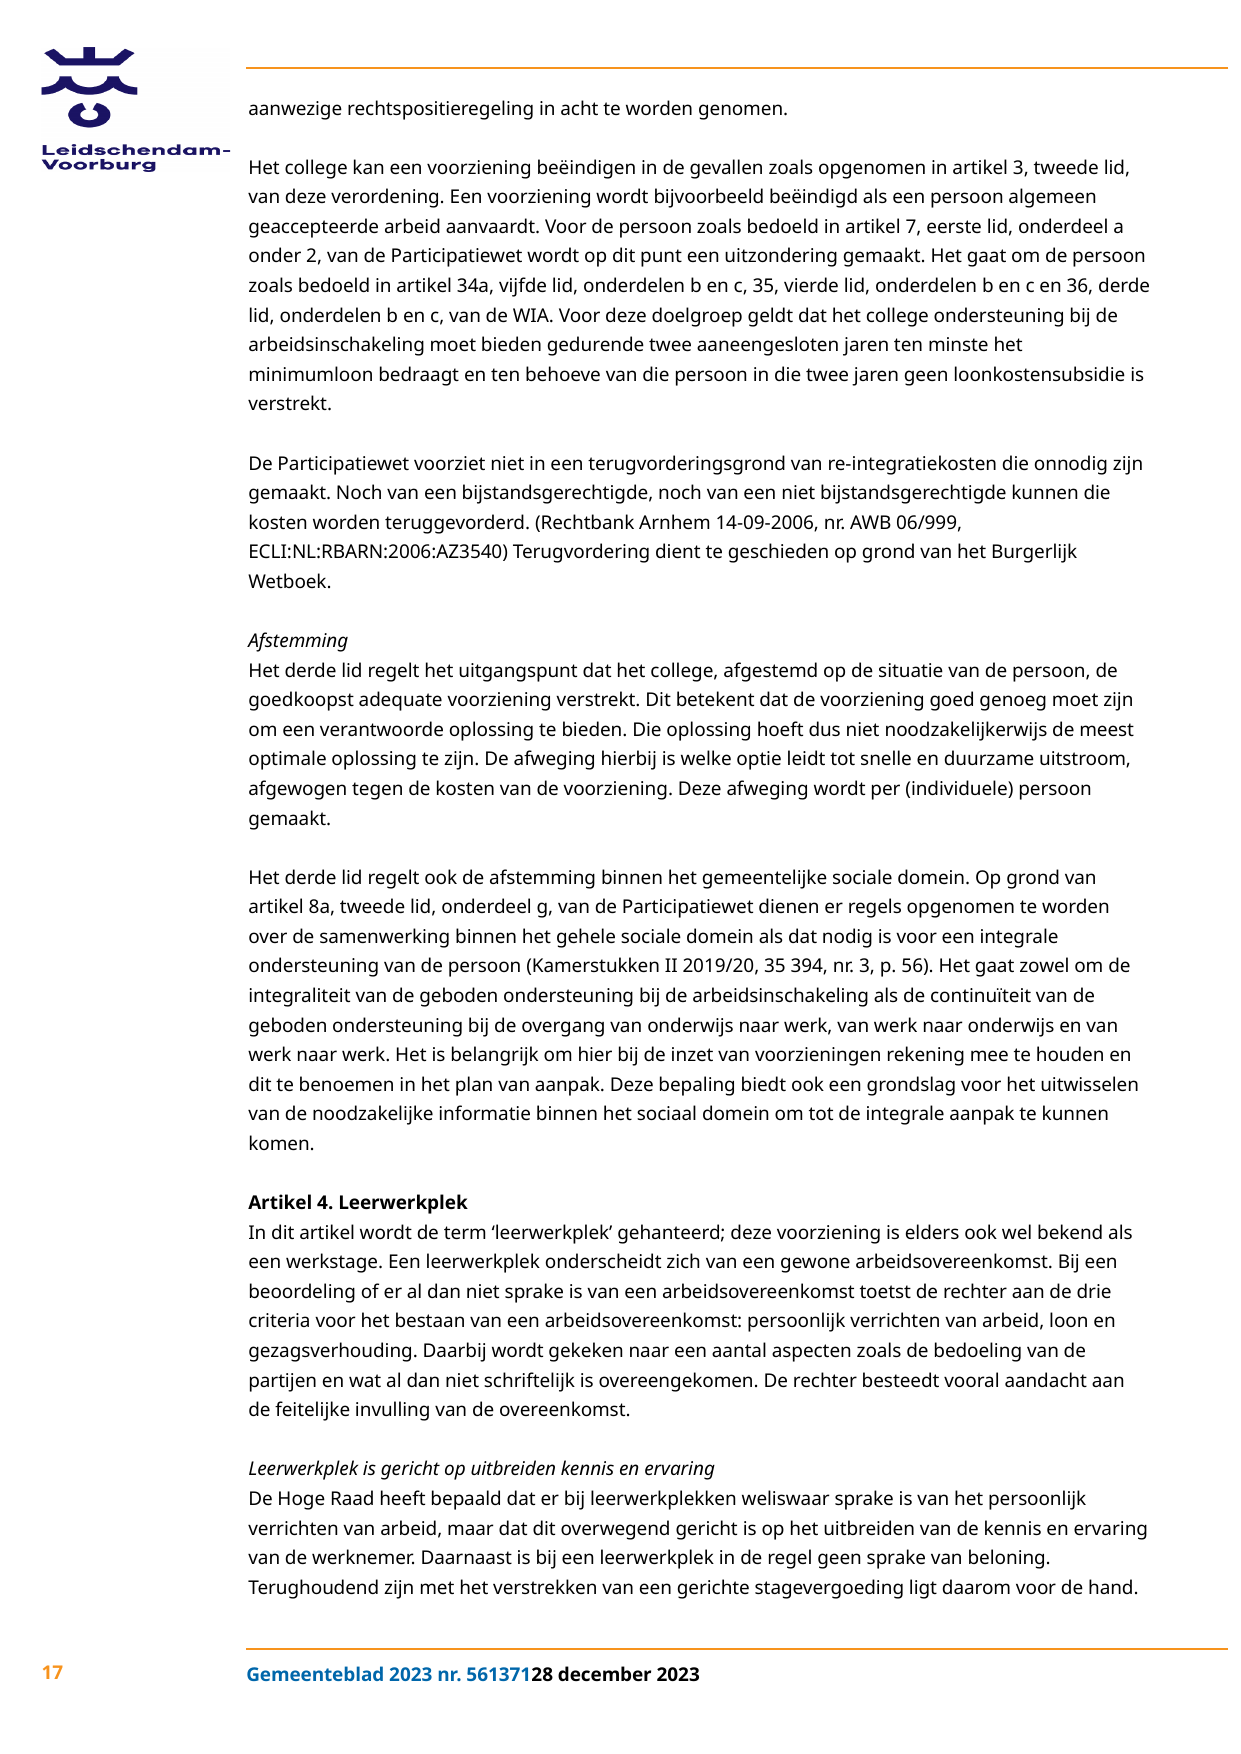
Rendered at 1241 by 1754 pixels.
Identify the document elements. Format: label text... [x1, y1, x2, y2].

text Het derde lid regelt het uitgangspunt dat het college, afgestemd op de situatie van de persoon, de goedkoopst adequate voorziening verstrekt. Dit betekent dat de voorziening goed genoeg moet zijn om een verantwoorde oplossing te bieden. Die oplossing hoeft dus niet noodzakelijkerwijs de meest optimale oplossing te zijn. De afweging hierbij is welke optie leidt tot snelle en duurzame uitstroom, afgewogen tegen de kosten van de voorziening. Deze afweging wordt per (individuele) persoon gemaakt. [248, 657, 1152, 831]
text Leerwerkplek is gericht op uitbreiden kennis en ervaring [248, 1456, 1152, 1481]
text aanwezige rechtspositieregeling in acht te worden genomen. [248, 95, 1152, 121]
text De Hoge Raad heeft bepaald dat er bij leerwerkplekken weliswaar sprake is van het persoonlijk verrichten van arbeid, maar dat dit overwegend gericht is op het uitbreiden van de kennis en ervaring van de werknemer. Daarnaast is bij een leerwerkplek in de regel geen sprake van beloning. Terughoudend zijn met het verstrekken van een gerichte stagevergoeding ligt daarom voor de hand. [248, 1485, 1152, 1600]
text Afstemming [248, 627, 1152, 653]
text Het college kan een voorziening beëindigen in de gevallen zoals opgenomen in artikel 3, tweede lid, van deze verordening. Een voorziening wordt bijvoorbeeld beëindigd als een persoon algemeen geaccepteerde arbeid aanvaardt. Voor de persoon zoals bedoeld in artikel 7, eerste lid, onderdeel a onder 2, van de Participatiewet wordt op dit punt een uitzondering gemaakt. Het gaat om de persoon zoals bedoeld in artikel 34a, vijfde lid, onderdelen b en c, 35, vierde lid, onderdelen b en c en 36, derde lid, onderdelen b en c, van de WIA. Voor deze doelgroep geldt dat het college ondersteuning bij de arbeidsinschakeling moet bieden gedurende twee aaneengesloten jaren ten minste het minimumloon bedraagt en ten behoeve van die persoon in die twee jaren geen loonkostensubsidie is verstrekt. [248, 154, 1152, 416]
text Artikel 4. Leerwerkplek [248, 1189, 1152, 1215]
text De Participatiewet voorziet niet in een terugvorderingsgrond van re-integratiekosten die onnodig zijn gemaakt. Noch van een bijstandsgerechtigde, noch van een niet bijstandsgerechtigde kunnen die kosten worden teruggevorderd. (Rechtbank Arnhem 14-09-2006, nr. AWB 06/999, ECLI:NL:RBARN:2006:AZ3540) Terugvordering dient te geschieden op grond van het Burgerlijk Wetboek. [248, 450, 1152, 594]
picture [41, 47, 231, 172]
text Het derde lid regelt ook de afstemming binnen het gemeentelijke sociale domein. Op grond van artikel 8a, tweede lid, onderdeel g, van de Participatiewet dienen er regels opgenomen te worden over de samenwerking binnen het gehele sociale domein als dat nodig is voor een integrale ondersteuning van de persoon (Kamerstukken II 2019/20, 35 394, nr. 3, p. 56). Het gaat zowel om de integraliteit van de geboden ondersteuning bij de arbeidsinschakeling als de continuïteit van de geboden ondersteuning bij de overgang van onderwijs naar werk, van werk naar onderwijs en van werk naar werk. Het is belangrijk om hier bij de inzet van voorzieningen rekening mee te houden en dit te benoemen in het plan van aanpak. Deze bepaling biedt ook een grondslag voor het uitwisselen van de noodzakelijke informatie binnen het sociaal domein om tot de integrale aanpak te kunnen komen. [248, 864, 1152, 1156]
text In dit artikel wordt de term ‘leerwerkplek’ gehanteerd; deze voorziening is elders ook wel bekend als een werkstage. Een leerwerkplek onderscheidt zich van een gewone arbeidsovereenkomst. Bij een beoordeling of er al dan niet sprake is van een arbeidsovereenkomst toetst de rechter aan de drie criteria voor het bestaan van een arbeidsovereenkomst: persoonlijk verrichten van arbeid, loon en gezagsverhouding. Daarbij wordt gekeken naar een aantal aspecten zoals de bedoeling van de partijen en wat al dan niet schriftelijk is overeengekomen. De rechter besteedt vooral aandacht aan de feitelijke invulling van de overeenkomst. [248, 1219, 1152, 1422]
